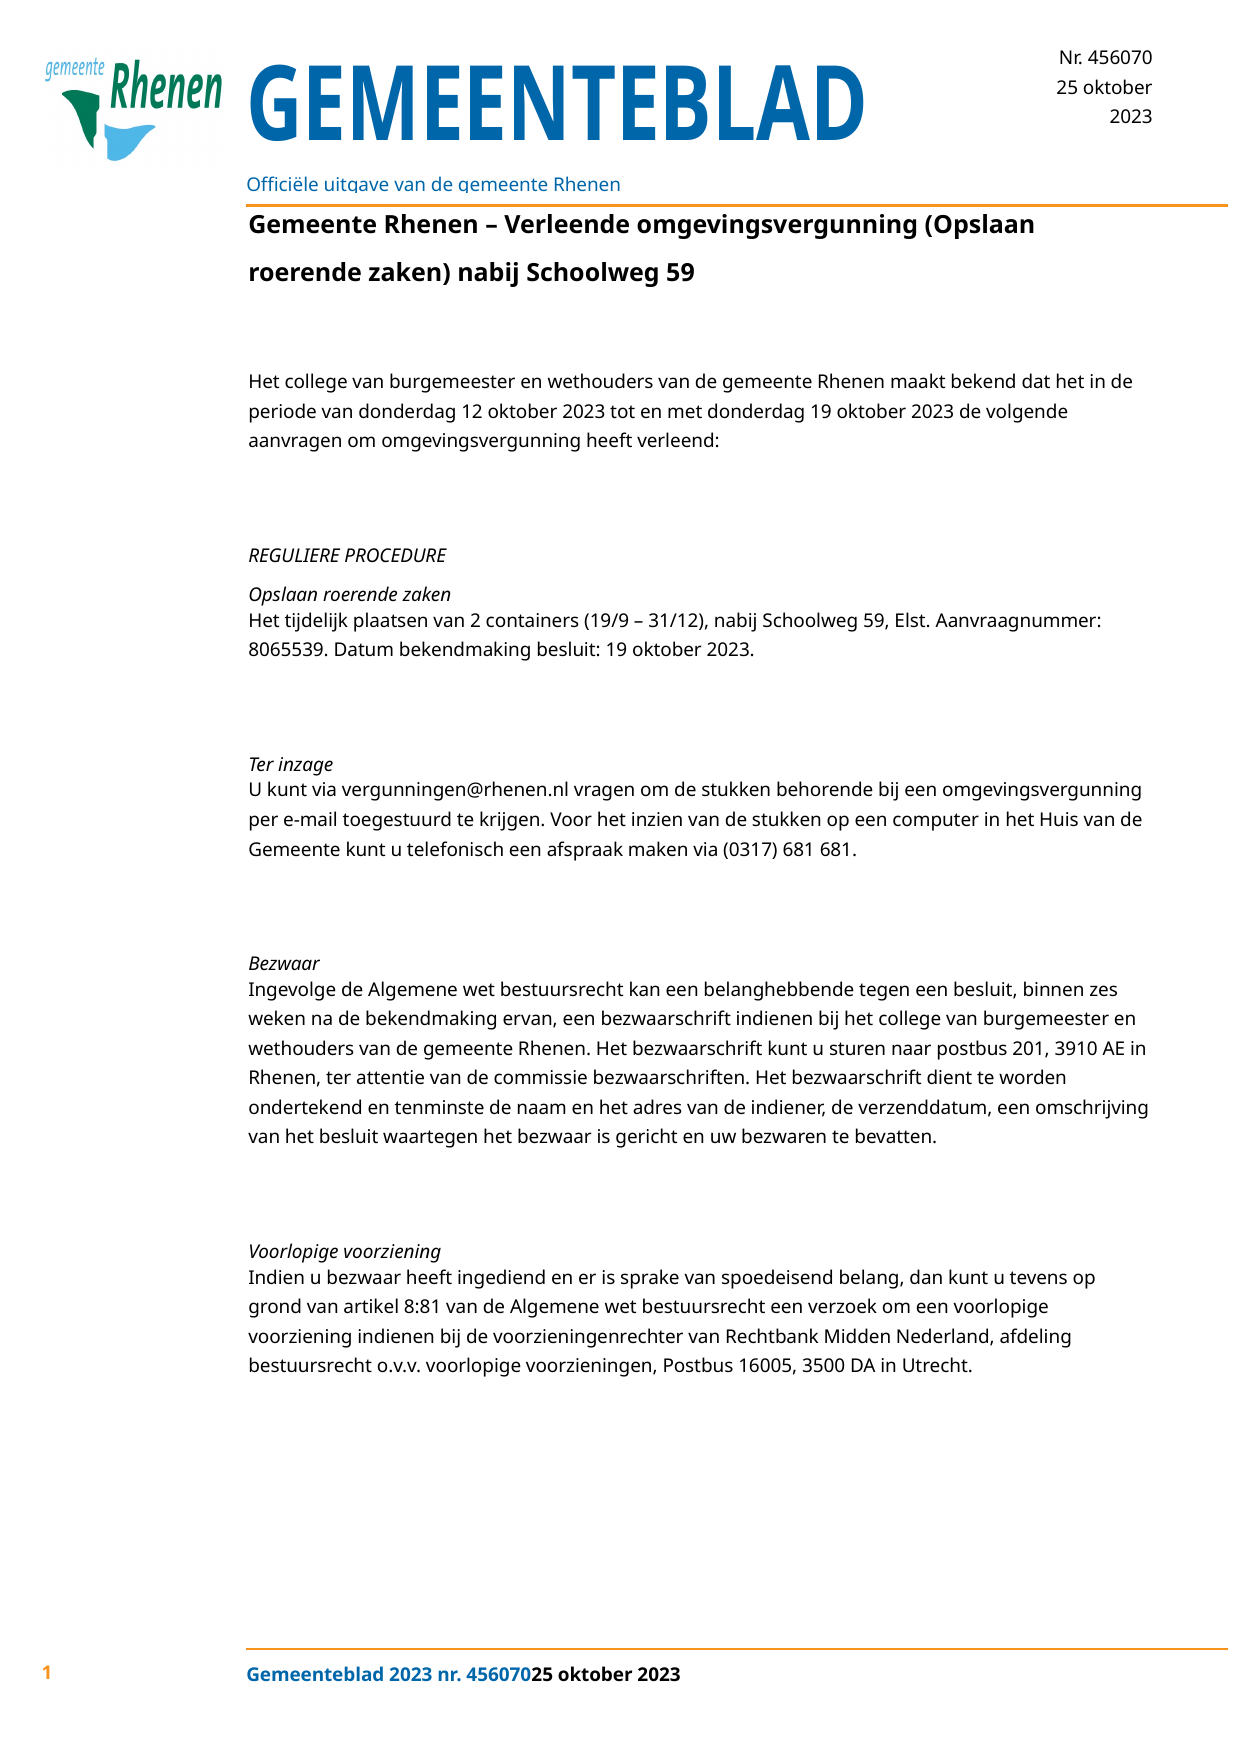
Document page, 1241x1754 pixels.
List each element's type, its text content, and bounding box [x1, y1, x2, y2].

text U kunt via vergunningen@rhenen.nl vragen om de stukken behorende bij een omgevingsvergunning per e-mail toegestuurd te krijgen. Voor het inzien van de stukken op een computer in het Huis van de Gemeente kunt u telefonisch een afspraak maken via (0317) 681 681. [248, 777, 1152, 861]
text Ingevolge de Algemene wet bestuursrecht kan een belanghebbende tegen een besluit, binnen zes weken na de bekendmaking ervan, een bezwaarschrift indienen bij het college van burgemeester en wethouders van de gemeente Rhenen. Het bezwaarschrift kunt u sturen naar postbus 201, 3910 AE in Rhenen, ter attentie van de commissie bezwaarschriften. Het bezwaarschrift dient te worden ondertekend en tenminste de naam en het adres van de indiener, de verzenddatum, een omschrijving van het besluit waartegen het bezwaar is gericht en uw bezwaren te bevatten. [248, 976, 1152, 1149]
text Indien u bezwaar heeft ingediend en er is sprake van spoedeisend belang, dan kunt u tevens op grond van artikel 8:81 van de Algemene wet bestuursrecht een verzoek om een voorlopige voorziening indienen bij de voorzieningenrechter van Rechtbank Midden Nederland, afdeling bestuursrecht o.v.v. voorlopige voorzieningen, Postbus 16005, 3500 DA in Utrecht. [248, 1264, 1152, 1378]
text Het college van burgemeester en wethouders van de gemeente Rhenen maakt bekend dat het in de periode van donderdag 12 oktober 2023 tot en met donderdag 19 oktober 2023 de volgende aanvragen om omgevingsvergunning heeft verleend: [248, 368, 1152, 453]
text Voorlopige voorziening [248, 1238, 1152, 1264]
text REGULIERE PROCEDURE [248, 542, 1152, 568]
text Gemeente Rhenen – Verleende omgevingsvergunning (Opslaan roerende zaken) nabij Schoolweg 59 [248, 207, 1152, 288]
text Bezwaar [248, 950, 1152, 976]
text Opslaan roerende zaken [248, 581, 1152, 607]
text Ter inzage [248, 751, 1152, 777]
picture [41, 47, 231, 172]
text Het tijdelijk plaatsen van 2 containers (19/9 – 31/12), nabij Schoolweg 59, Elst. Aanvraagnummer: 8065539. Datum bekendmaking besluit: 19 oktober 2023. [248, 607, 1152, 662]
